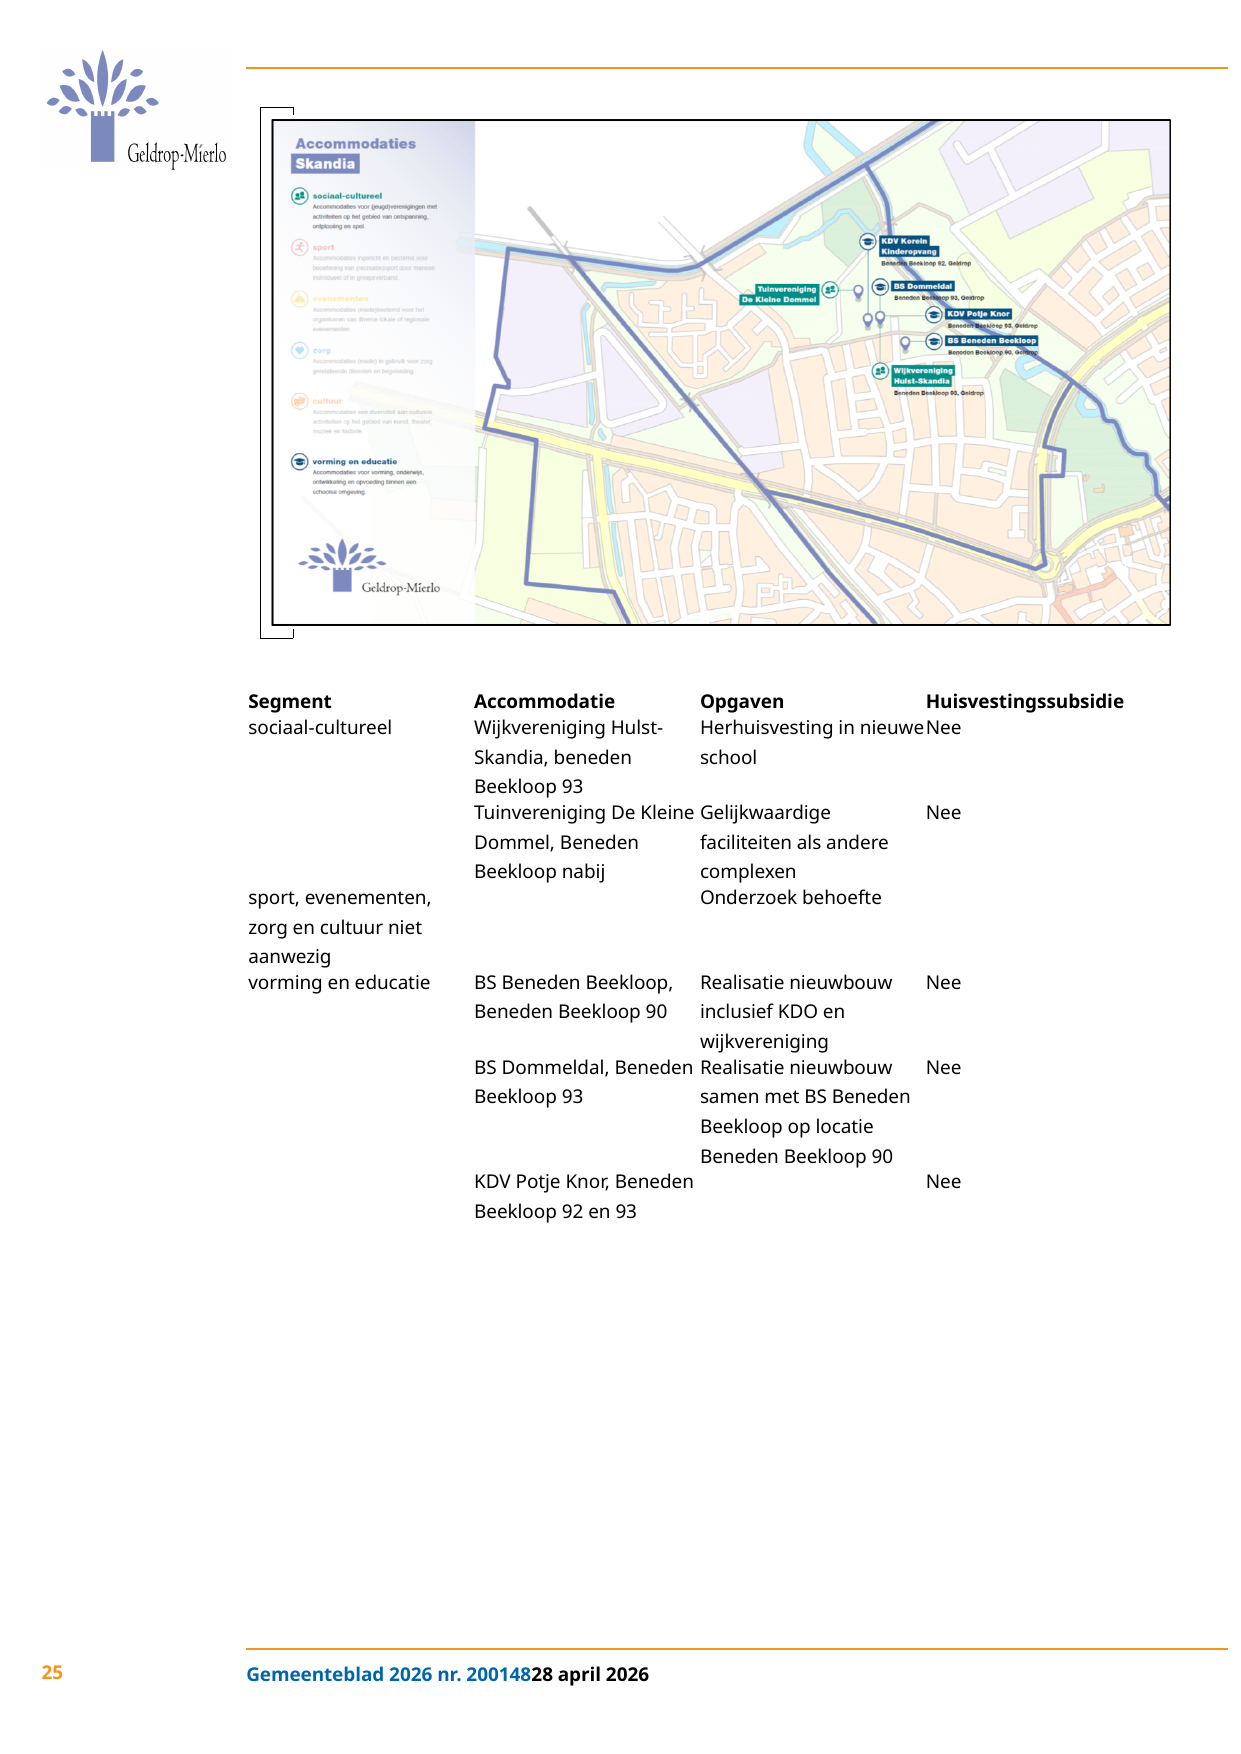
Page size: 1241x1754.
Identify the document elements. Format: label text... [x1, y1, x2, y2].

table_header Opgaven [700, 689, 926, 714]
table_cell sociaal-cultureel [248, 715, 474, 799]
table_cell BS Beneden Beekloop, Beneden Beekloop 90 [474, 969, 700, 1054]
table_cell [248, 1169, 474, 1224]
table_cell vorming en educatie [248, 969, 474, 1054]
table_cell Nee [926, 799, 1152, 884]
picture [41, 47, 231, 172]
table_cell Nee [926, 1054, 1152, 1168]
table_cell Gelijkwaardige faciliteiten als andere complexen [700, 799, 926, 884]
table_header Segment [248, 689, 474, 714]
picture [268, 115, 1173, 629]
table_cell Nee [926, 969, 1152, 1054]
table_cell [926, 884, 1152, 969]
table_header Huisvestingssubsidie [926, 689, 1152, 714]
table_cell Wijkvereniging Hulst-Skandia, beneden Beekloop 93 [474, 715, 700, 799]
table_cell [474, 884, 700, 969]
table_cell [700, 1169, 926, 1224]
table_cell Onderzoek behoefte [700, 884, 926, 969]
table_cell [248, 799, 474, 884]
table_cell Nee [926, 715, 1152, 799]
table_header Accommodatie [474, 689, 700, 714]
table_cell Nee [926, 1169, 1152, 1224]
table_cell BS Dommeldal, Beneden Beekloop 93 [474, 1054, 700, 1168]
table_cell Realisatie nieuwbouw samen met BS Beneden Beekloop op locatie Beneden Beekloop 90 [700, 1054, 926, 1168]
table_cell [248, 1054, 474, 1168]
table_cell Herhuisvesting in nieuwe school [700, 715, 926, 799]
table_cell sport, evenementen, zorg en cultuur niet aanwezig [248, 884, 474, 969]
table_cell Realisatie nieuwbouw inclusief KDO en wijkvereniging [700, 969, 926, 1054]
table_cell KDV Potje Knor, Beneden Beekloop 92 en 93 [474, 1169, 700, 1224]
table_cell Tuinvereniging De Kleine Dommel, Beneden Beekloop nabij [474, 799, 700, 884]
